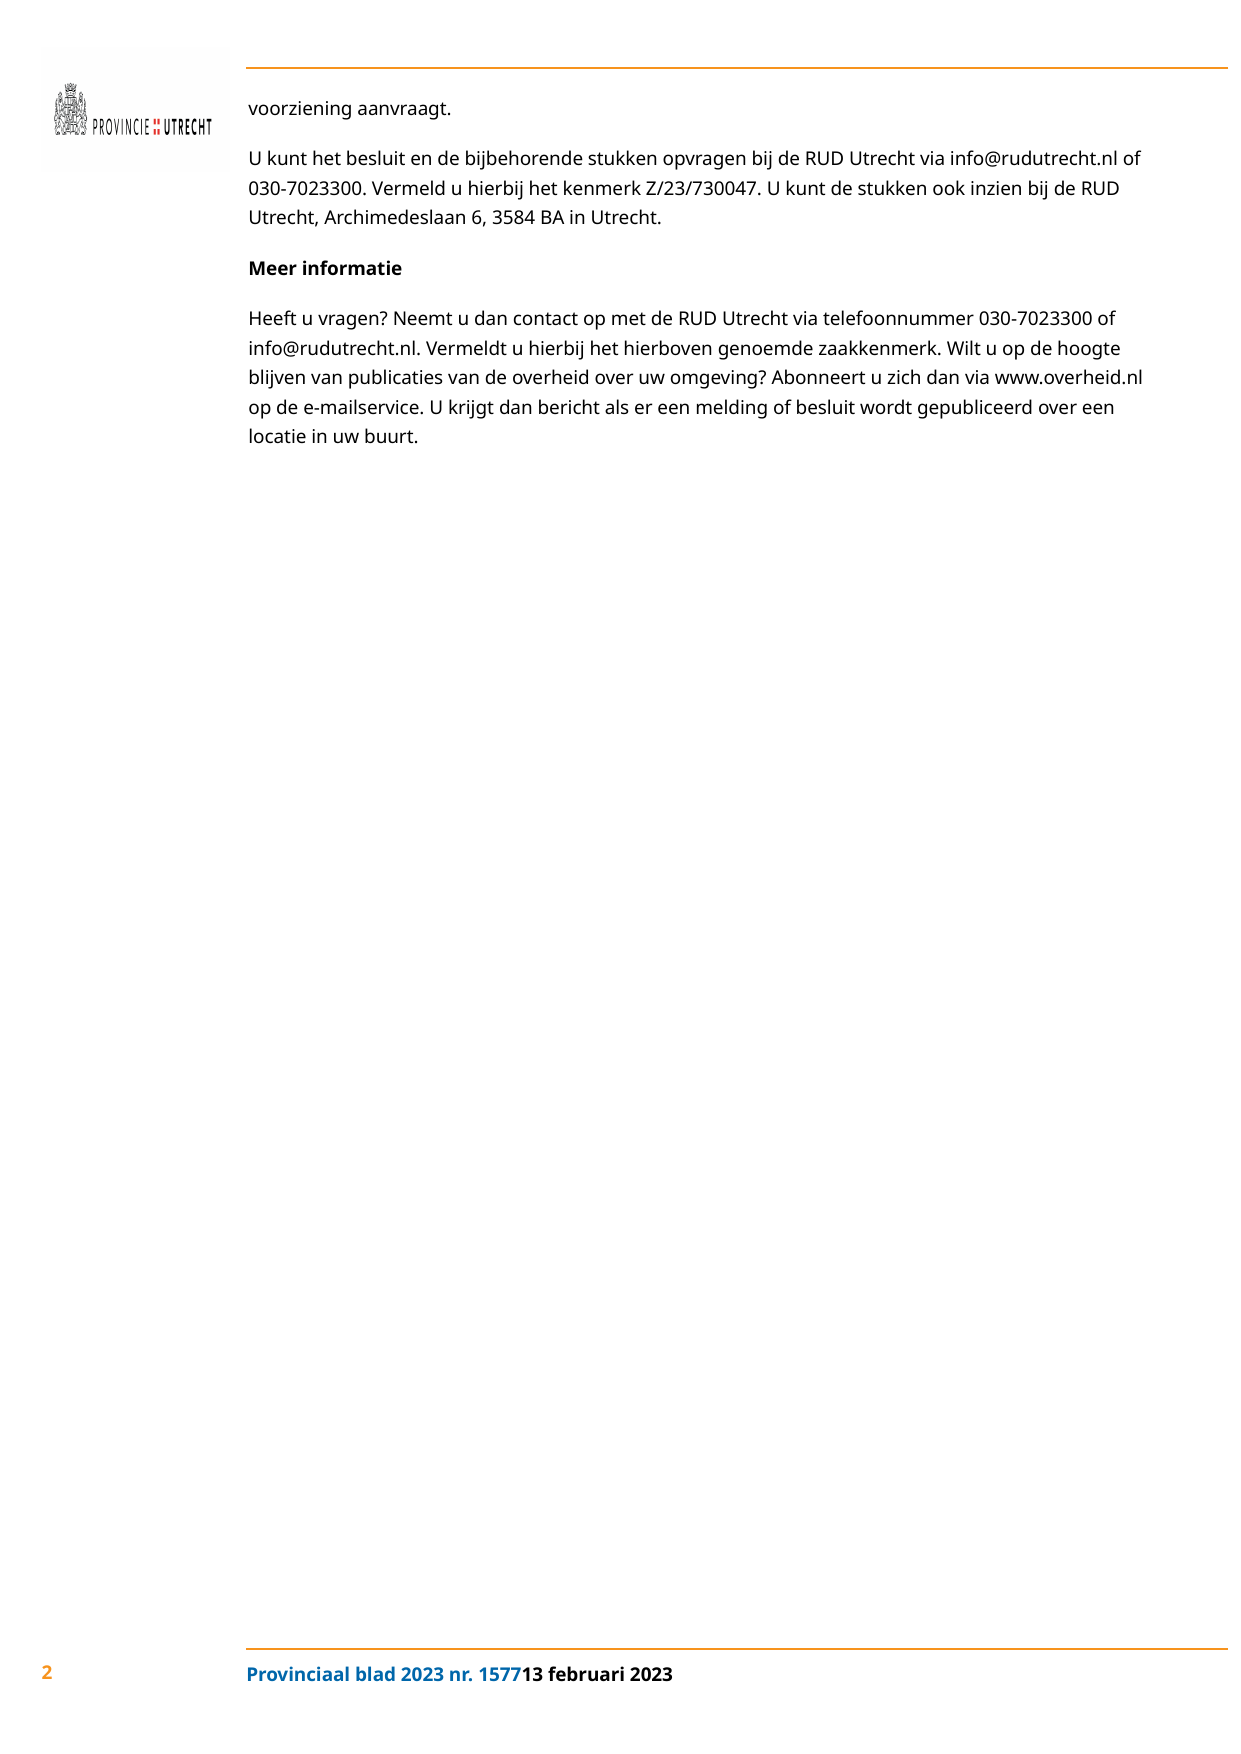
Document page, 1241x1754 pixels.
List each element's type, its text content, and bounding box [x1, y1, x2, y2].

text Meer informatie [248, 255, 1152, 281]
text Heeft u vragen? Neemt u dan contact op met de RUD Utrecht via telefoonnummer 030-7023300 of info@rudutrecht.nl. Vermeldt u hierbij het hierboven genoemde zaakkenmerk. Wilt u op de hoogte blijven van publicaties van de overheid over uw omgeving? Abonneert u zich dan via www.overheid.nl op de e-mailservice. U krijgt dan bericht als er een melding of besluit wordt gepubliceerd over een locatie in uw buurt. [248, 305, 1152, 449]
text U kunt het besluit en de bijbehorende stukken opvragen bij de RUD Utrecht via info@rudutrecht.nl of 030-7023300. Vermeld u hierbij het kenmerk Z/23/730047. U kunt de stukken ook inzien bij de RUD Utrecht, Archimedeslaan 6, 3584 BA in Utrecht. [248, 145, 1152, 230]
text voorziening aanvraagt. [248, 95, 1152, 121]
picture [41, 47, 231, 172]
